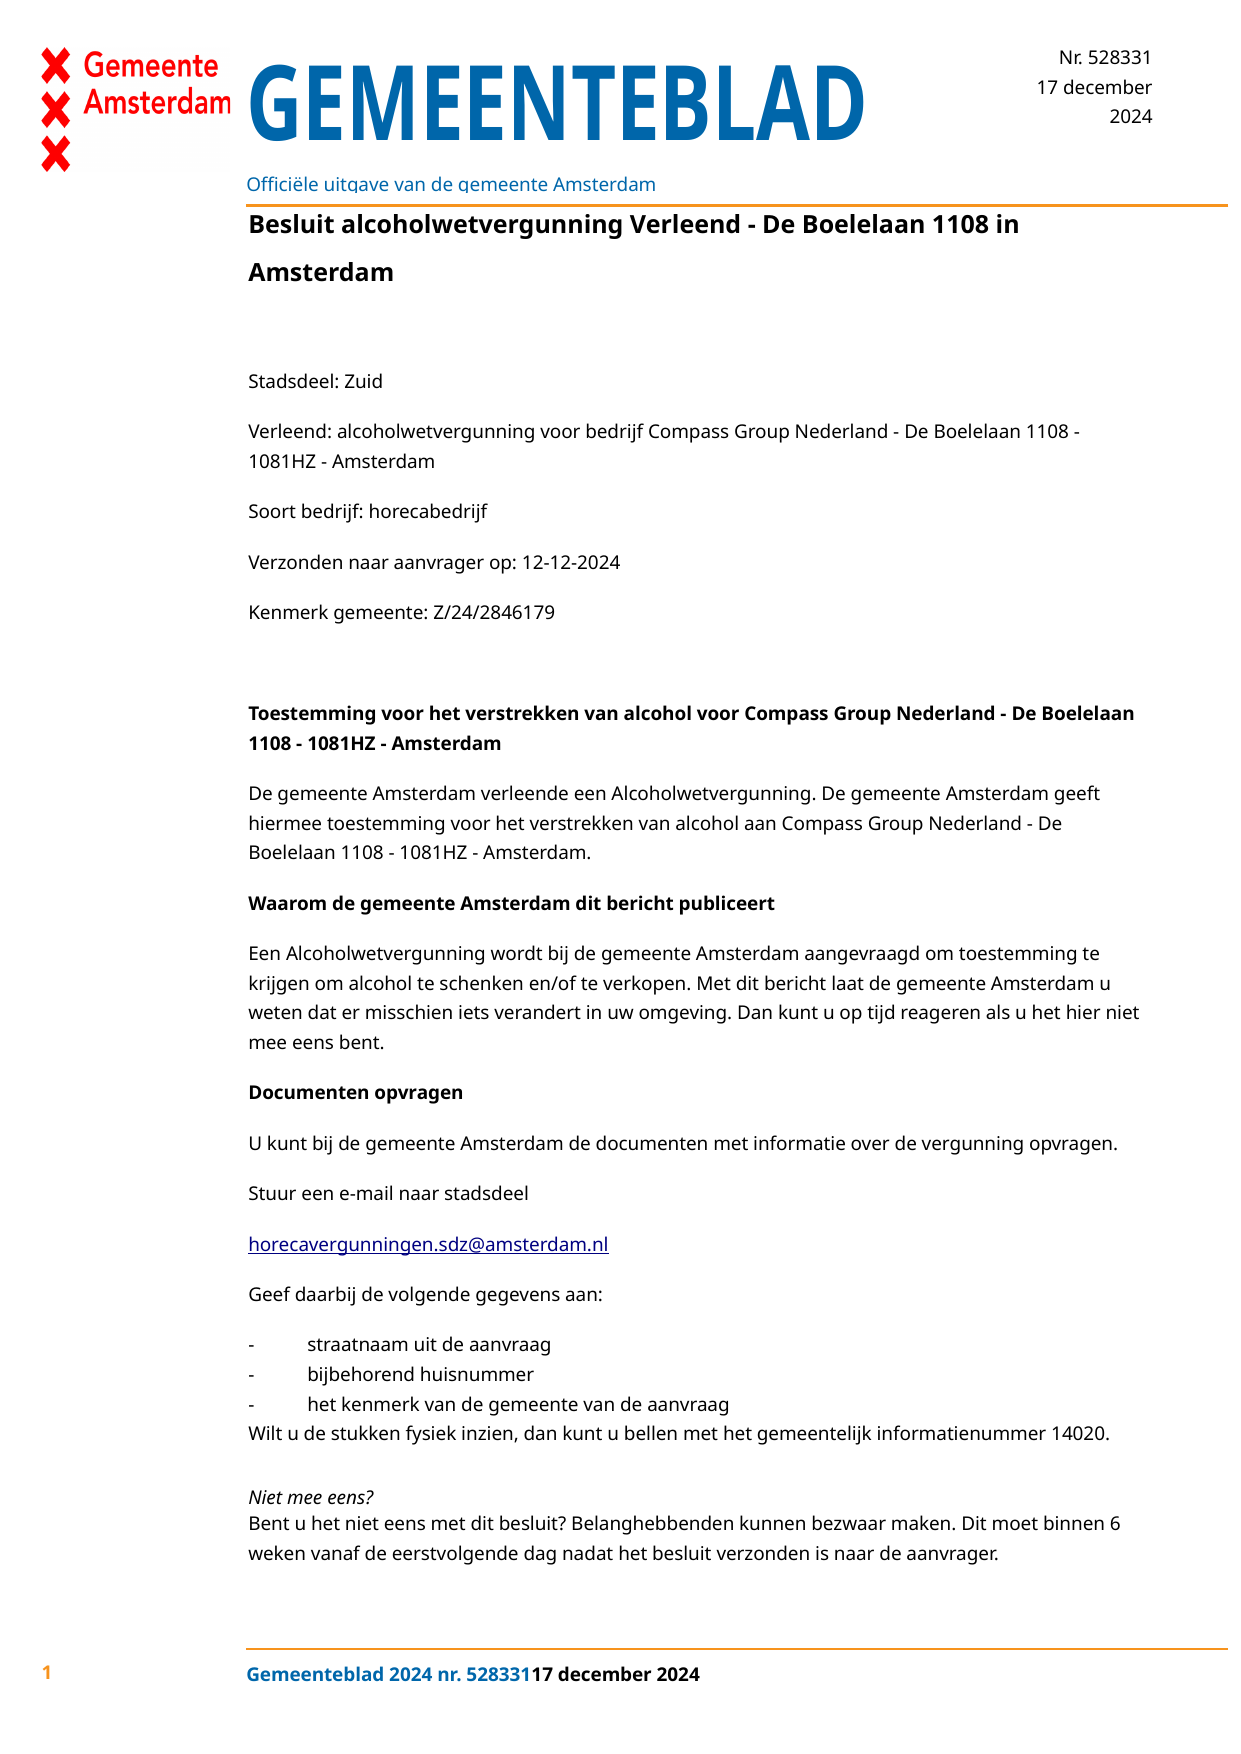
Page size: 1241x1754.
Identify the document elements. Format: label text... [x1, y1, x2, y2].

text Documenten opvragen [248, 1079, 1152, 1105]
list het kenmerk van de gemeente van de aanvraag [248, 1391, 1152, 1417]
text Soort bedrijf: horecabedrijf [248, 499, 1152, 524]
text Niet mee eens? [248, 1484, 1152, 1510]
text Geef daarbij de volgende gegevens aan: [248, 1281, 1152, 1307]
text horecavergunningen.sdz@amsterdam.nl [248, 1231, 1152, 1257]
picture [41, 47, 231, 172]
list straatnaam uit de aanvraag [248, 1332, 1152, 1357]
text Kenmerk gemeente: Z/24/2846179 [248, 599, 1152, 625]
list bijbehorend huisnummer [248, 1361, 1152, 1387]
text Een Alcoholwetvergunning wordt bij de gemeente Amsterdam aangevraagd om toestemming te krijgen om alcohol te schenken en/of te verkopen. Met dit bericht laat de gemeente Amsterdam u weten dat er misschien iets verandert in uw omgeving. Dan kunt u op tijd reageren als u het hier niet mee eens bent. [248, 940, 1152, 1055]
text Besluit alcoholwetvergunning Verleend - De Boelelaan 1108 in Amsterdam [248, 207, 1152, 288]
text Verleend: alcoholwetvergunning voor bedrijf Compass Group Nederland - De Boelelaan 1108 - 1081HZ - Amsterdam [248, 419, 1152, 474]
text Stuur een e-mail naar stadsdeel [248, 1180, 1152, 1206]
text Waarom de gemeente Amsterdam dit bericht publiceert [248, 890, 1152, 916]
text U kunt bij de gemeente Amsterdam de documenten met informatie over de vergunning opvragen. [248, 1130, 1152, 1156]
text Wilt u de stukken fysiek inzien, dan kunt u bellen met het gemeentelijk informatienummer 14020. [248, 1420, 1152, 1446]
text Bent u het niet eens met dit besluit? Belanghebbenden kunnen bezwaar maken. Dit moet binnen 6 weken vanaf de eerstvolgende dag nadat het besluit verzonden is naar de aanvrager. [248, 1510, 1152, 1565]
text De gemeente Amsterdam verleende een Alcoholwetvergunning. De gemeente Amsterdam geeft hiermee toestemming voor het verstrekken van alcohol aan Compass Group Nederland - De Boelelaan 1108 - 1081HZ - Amsterdam. [248, 780, 1152, 865]
text Toestemming voor het verstrekken van alcohol voor Compass Group Nederland - De Boelelaan 1108 - 1081HZ - Amsterdam [248, 700, 1152, 756]
text Verzonden naar aanvrager op: 12-12-2024 [248, 549, 1152, 575]
text Stadsdeel: Zuid [248, 368, 1152, 394]
